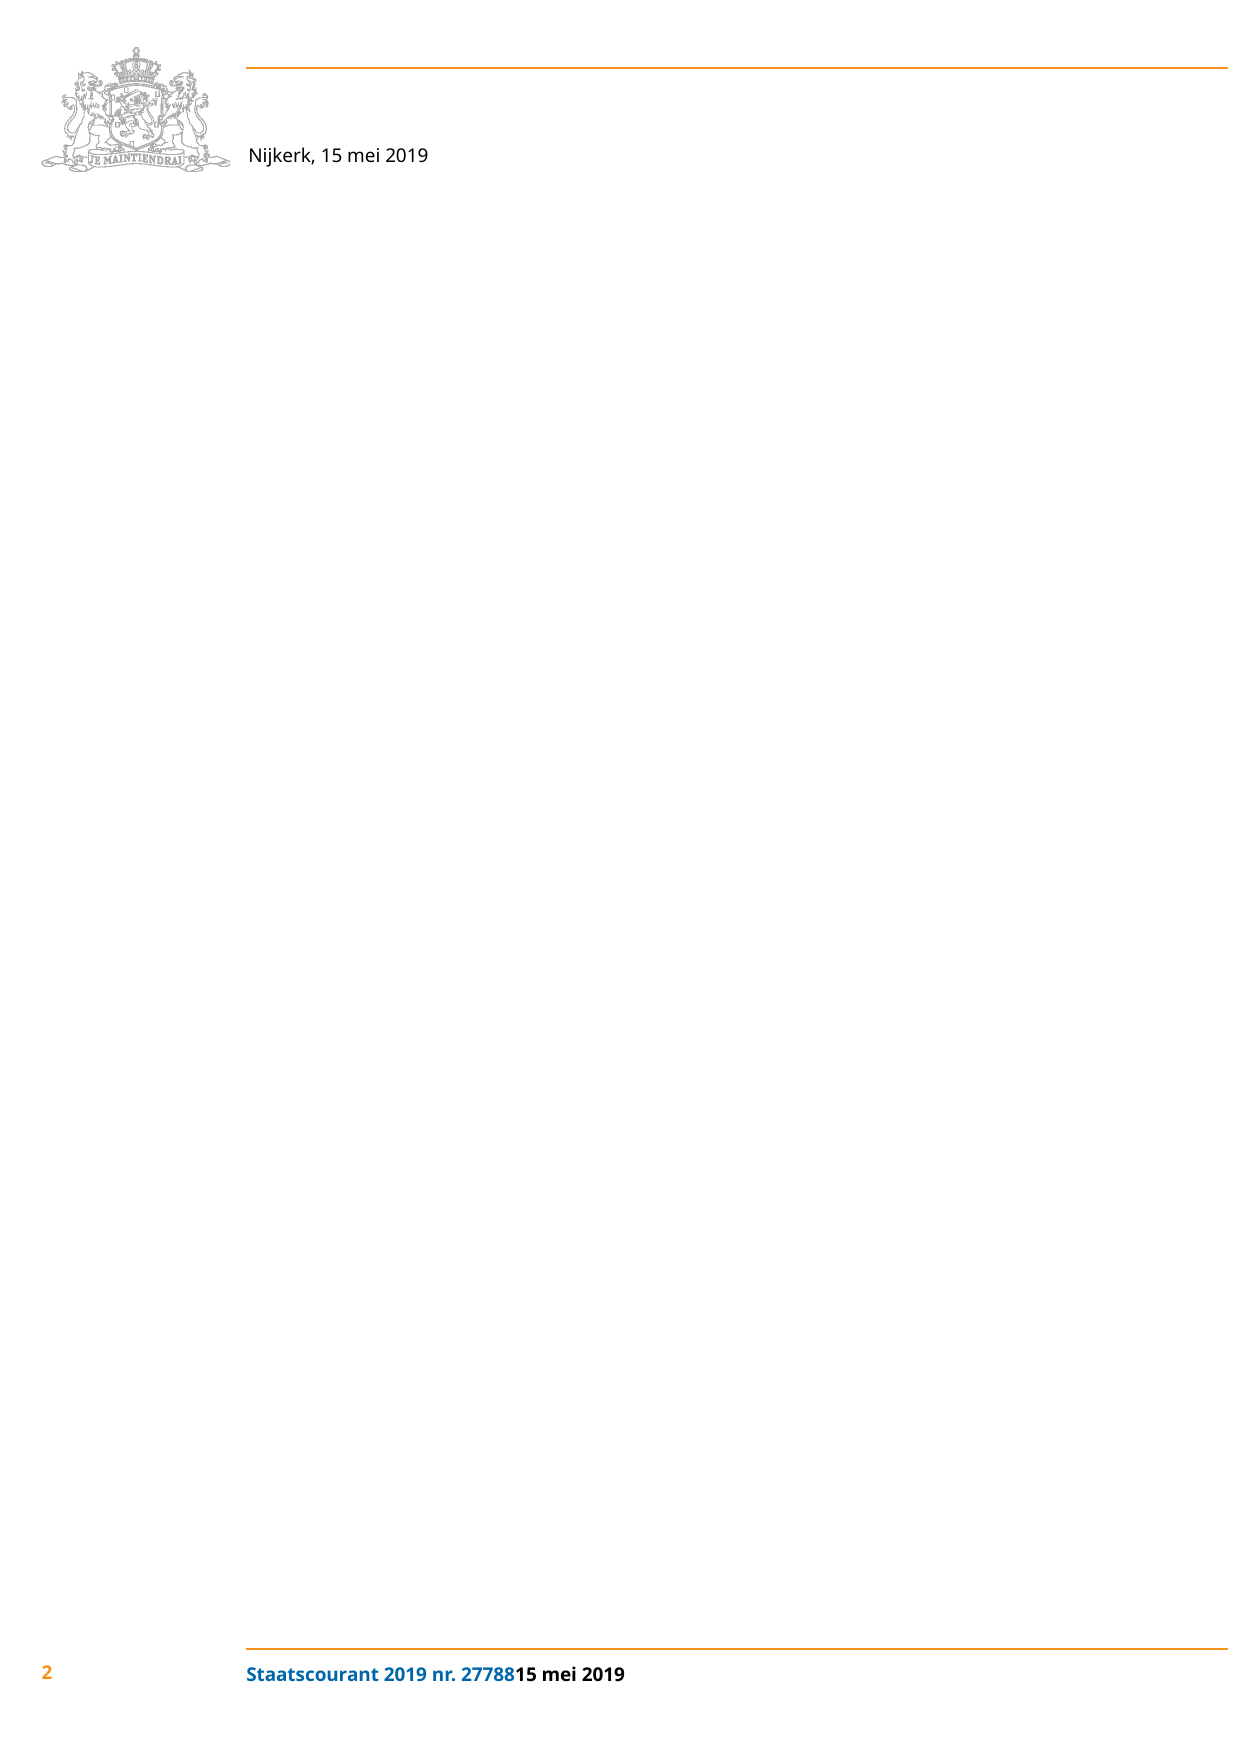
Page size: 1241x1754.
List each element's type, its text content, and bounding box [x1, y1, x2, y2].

text Nijkerk, 15 mei 2019 [248, 143, 1152, 168]
picture [41, 47, 231, 172]
